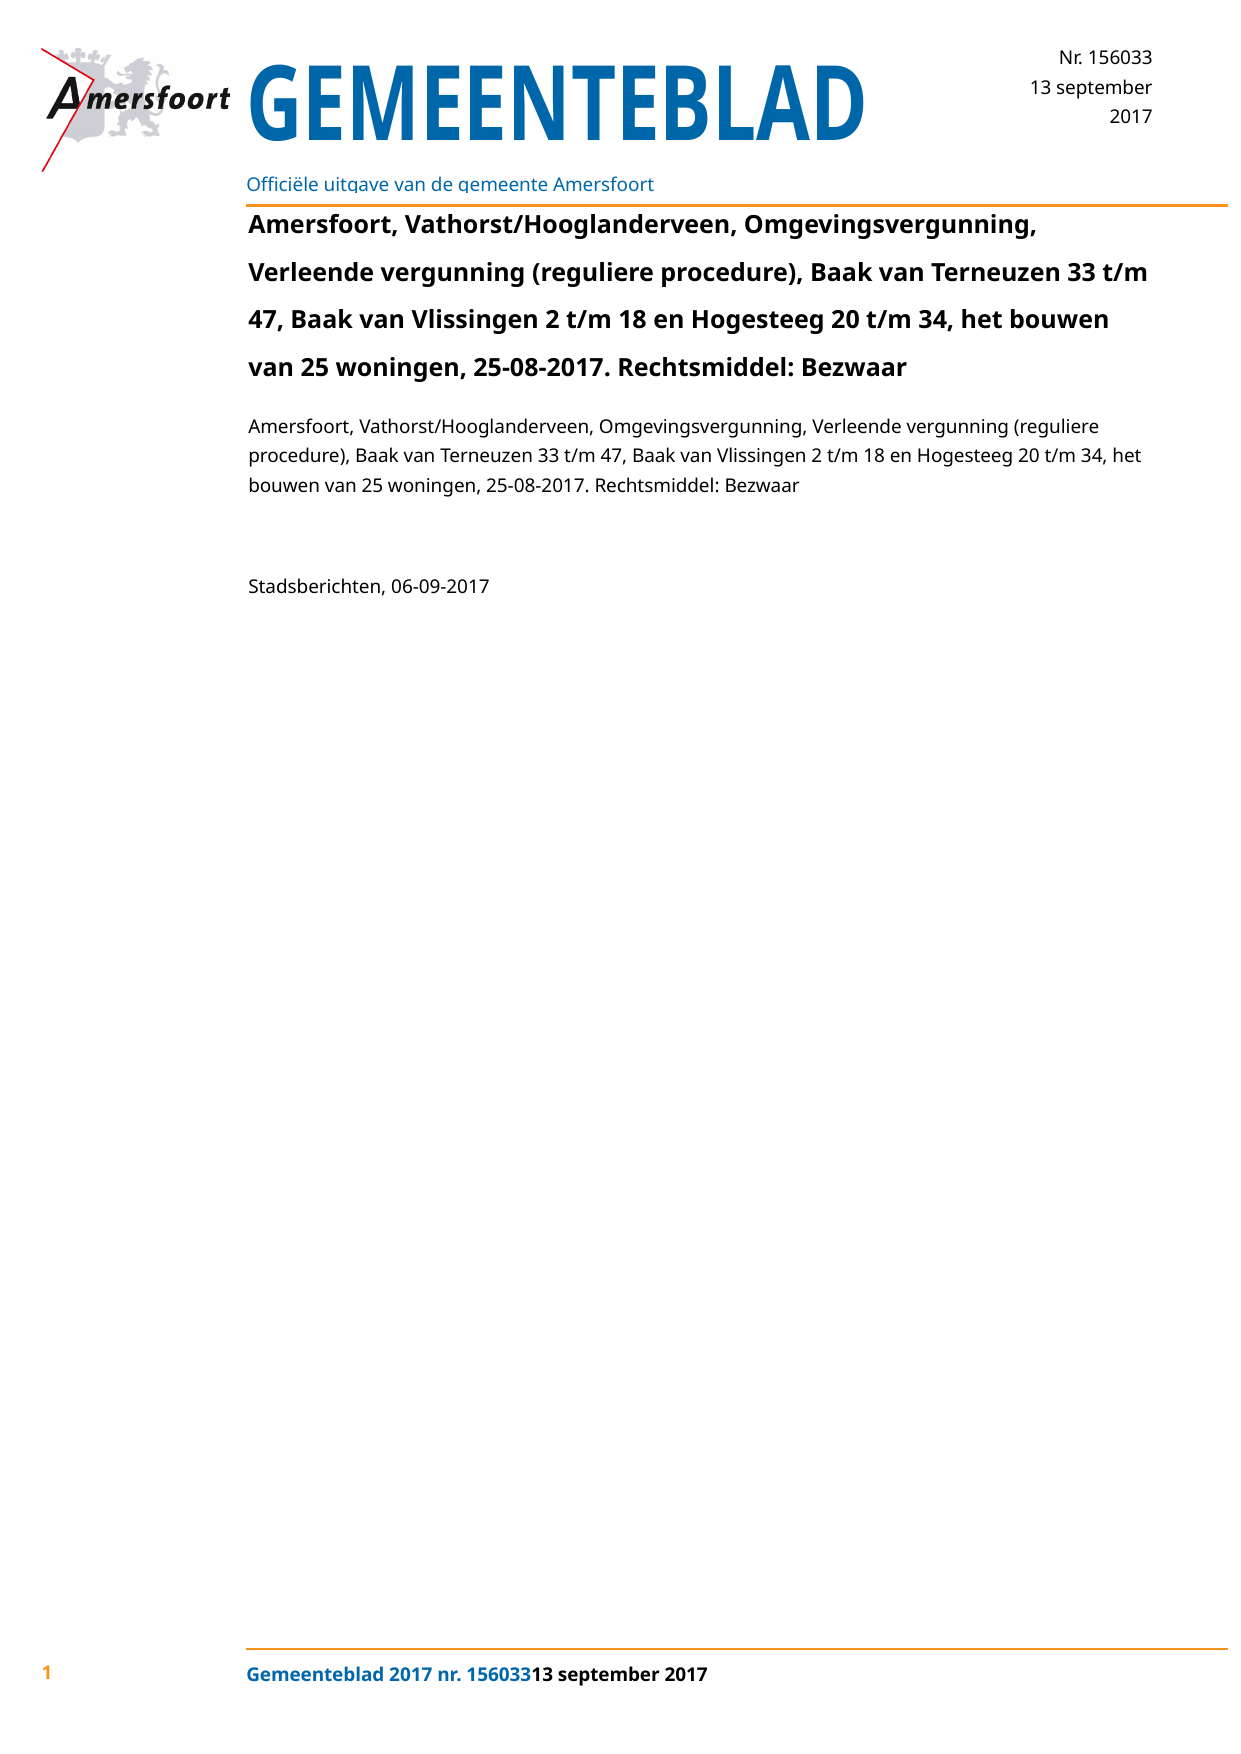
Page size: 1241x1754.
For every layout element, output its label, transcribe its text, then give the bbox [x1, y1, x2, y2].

text Amersfoort, Vathorst/Hooglanderveen, Omgevingsvergunning, Verleende vergunning (reguliere procedure), Baak van Terneuzen 33 t/m 47, Baak van Vlissingen 2 t/m 18 en Hogesteeg 20 t/m 34, het bouwen van 25 woningen, 25-08-2017. Rechtsmiddel: Bezwaar [248, 207, 1152, 384]
text Amersfoort, Vathorst/Hooglanderveen, Omgevingsvergunning, Verleende vergunning (reguliere procedure), Baak van Terneuzen 33 t/m 47, Baak van Vlissingen 2 t/m 18 en Hogesteeg 20 t/m 34, het bouwen van 25 woningen, 25-08-2017. Rechtsmiddel: Bezwaar [248, 413, 1152, 498]
picture [41, 47, 231, 172]
text Stadsberichten, 06-09-2017 [248, 573, 1152, 599]
